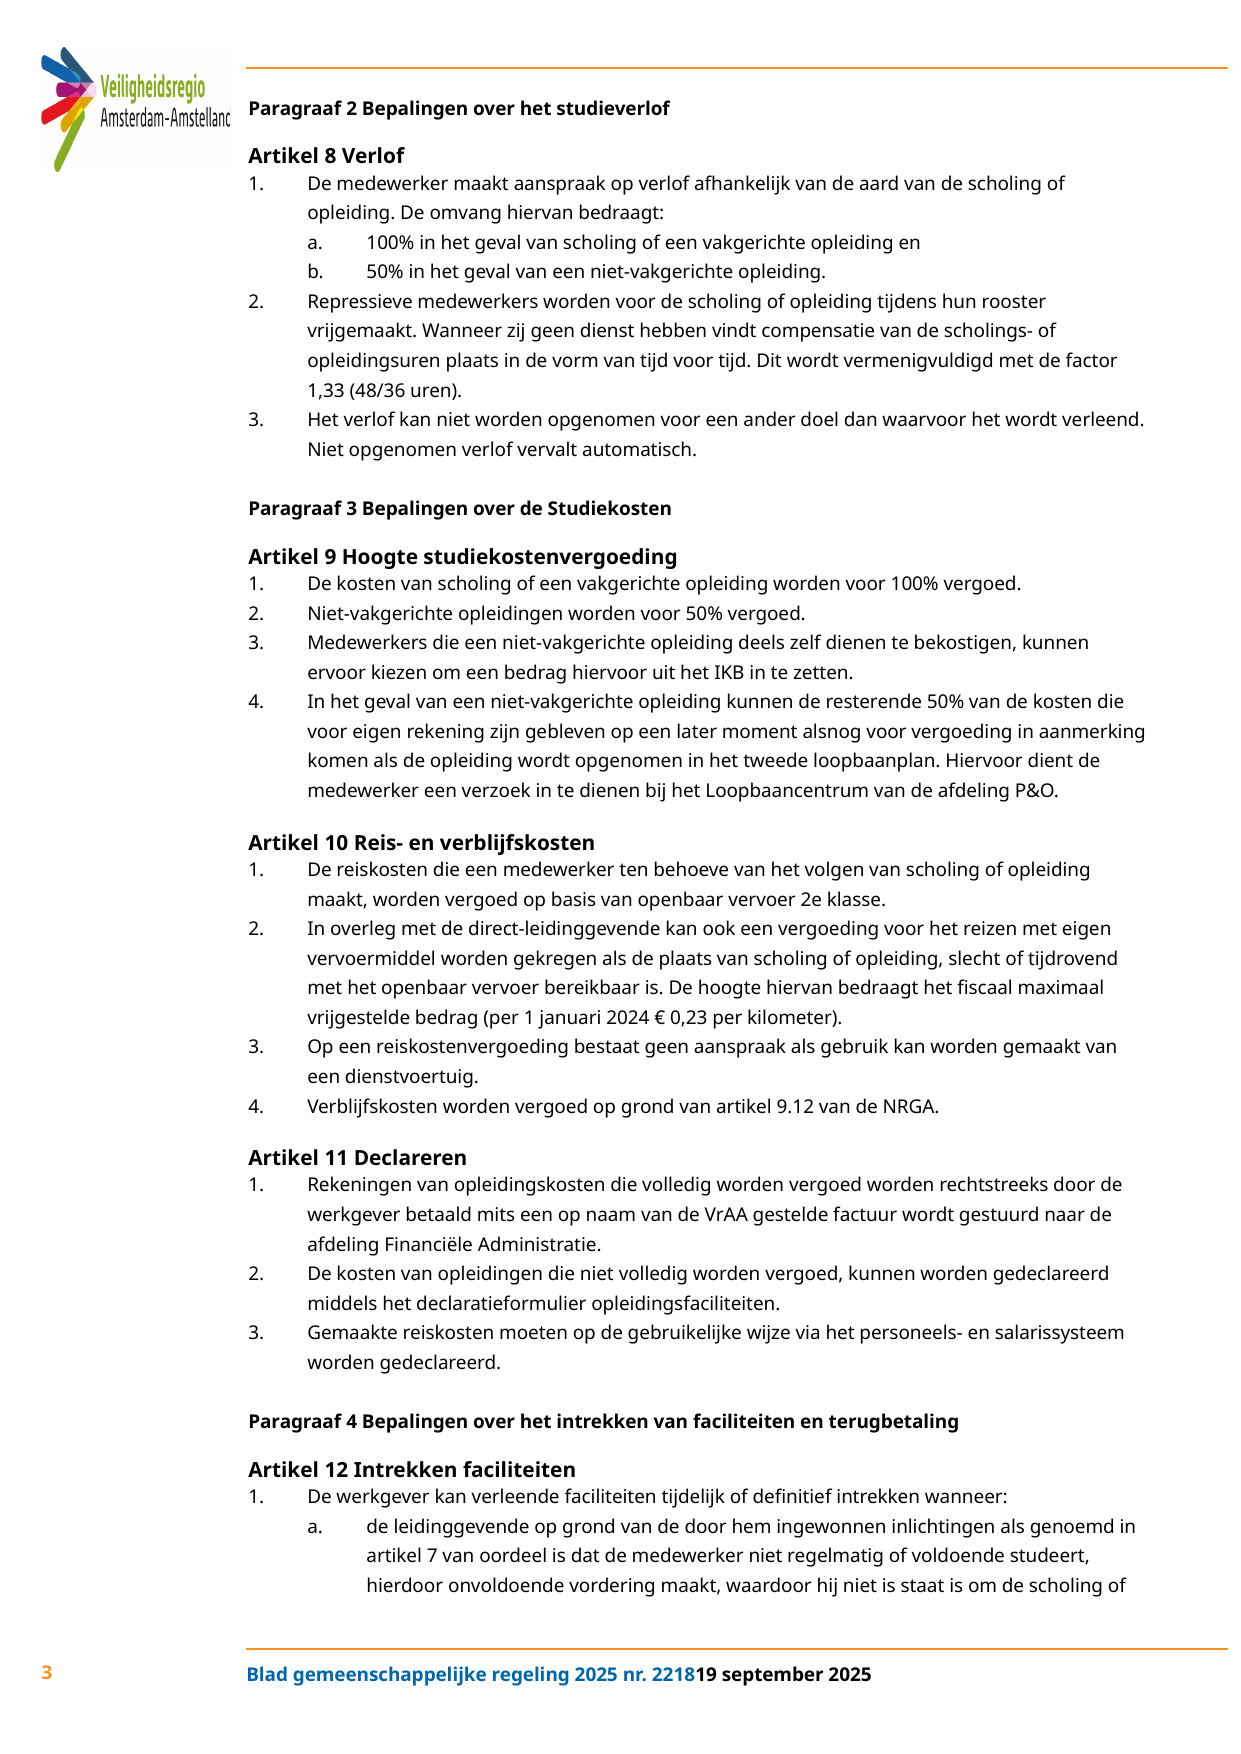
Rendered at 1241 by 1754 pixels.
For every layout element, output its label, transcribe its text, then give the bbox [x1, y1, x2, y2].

text Artikel 9 Hoogte studiekostenvergoeding [248, 542, 1152, 570]
text Paragraaf 2 Bepalingen over het studieverlof [248, 95, 1152, 121]
list Het verlof kan niet worden opgenomen voor een ander doel dan waarvoor het wordt verleend. Niet opgenomen verlof vervalt automatisch. [248, 406, 1152, 462]
text Artikel 10 Reis- en verblijfskosten [248, 828, 1152, 856]
list In overleg met de direct-leidinggevende kan ook een vergoeding voor het reizen met eigen vervoermiddel worden gekregen als de plaats van scholing of opleiding, slecht of tijdrovend met het openbaar vervoer bereikbaar is. De hoogte hiervan bedraagt het fiscaal maximaal vrijgestelde bedrag (per 1 januari 2024 € 0,23 per kilometer). [248, 915, 1152, 1030]
list de leidinggevende op grond van de door hem ingewonnen inlichtingen als genoemd in artikel 7 van oordeel is dat de medewerker niet regelmatig of voldoende studeert, hierdoor onvoldoende vordering maakt, waardoor hij niet is staat is om de scholing of [307, 1513, 1152, 1598]
text Paragraaf 3 Bepalingen over de Studiekosten [248, 495, 1152, 521]
text Artikel 12 Intrekken faciliteiten [248, 1455, 1152, 1483]
list Niet-vakgerichte opleidingen worden voor 50% vergoed. [248, 600, 1152, 626]
text Paragraaf 4 Bepalingen over het intrekken van faciliteiten en terugbetaling [248, 1408, 1152, 1434]
list In het geval van een niet-vakgerichte opleiding kunnen de resterende 50% van de kosten die voor eigen rekening zijn gebleven op een later moment alsnog voor vergoeding in aanmerking komen als de opleiding wordt opgenomen in het tweede loopbaanplan. Hiervoor dient de medewerker een verzoek in te dienen bij het Loopbaancentrum van de afdeling P&O. [248, 688, 1152, 803]
list 100% in het geval van scholing of een vakgerichte opleiding en [307, 229, 1152, 255]
list De kosten van opleidingen die niet volledig worden vergoed, kunnen worden gedeclareerd middels het declaratieformulier opleidingsfaciliteiten. [248, 1260, 1152, 1316]
text Artikel 8 Verlof [248, 141, 1152, 170]
picture [41, 47, 231, 172]
list Medewerkers die een niet-vakgerichte opleiding deels zelf dienen te bekostigen, kunnen ervoor kiezen om een bedrag hiervoor uit het IKB in te zetten. [248, 629, 1152, 685]
list Verblijfskosten worden vergoed op grond van artikel 9.12 van de NRGA. [248, 1093, 1152, 1118]
list Gemaakte reiskosten moeten op de gebruikelijke wijze via het personeels- en salarissysteem worden gedeclareerd. [248, 1319, 1152, 1375]
list Repressieve medewerkers worden voor de scholing of opleiding tijdens hun rooster vrijgemaakt. Wanneer zij geen dienst hebben vindt compensatie van de scholings- of opleidingsuren plaats in de vorm van tijd voor tijd. Dit wordt vermenigvuldigd met de factor 1,33 (48/36 uren). [248, 288, 1152, 403]
list De kosten van scholing of een vakgerichte opleiding worden voor 100% vergoed. [248, 570, 1152, 596]
list De medewerker maakt aanspraak op verlof afhankelijk van de aard van de scholing of opleiding. De omvang hiervan bedraagt: [248, 170, 1152, 225]
list Op een reiskostenvergoeding bestaat geen aanspraak als gebruik kan worden gemaakt van een dienstvoertuig. [248, 1034, 1152, 1089]
list De werkgever kan verleende faciliteiten tijdelijk of definitief intrekken wanneer: [248, 1483, 1152, 1509]
text Artikel 11 Declareren [248, 1143, 1152, 1172]
list Rekeningen van opleidingskosten die volledig worden vergoed worden rechtstreeks door de werkgever betaald mits een op naam van de VrAA gestelde factuur wordt gestuurd naar de afdeling Financiële Administratie. [248, 1172, 1152, 1257]
list 50% in het geval van een niet-vakgerichte opleiding. [307, 258, 1152, 284]
list De reiskosten die een medewerker ten behoeve van het volgen van scholing of opleiding maakt, worden vergoed op basis van openbaar vervoer 2e klasse. [248, 856, 1152, 911]
